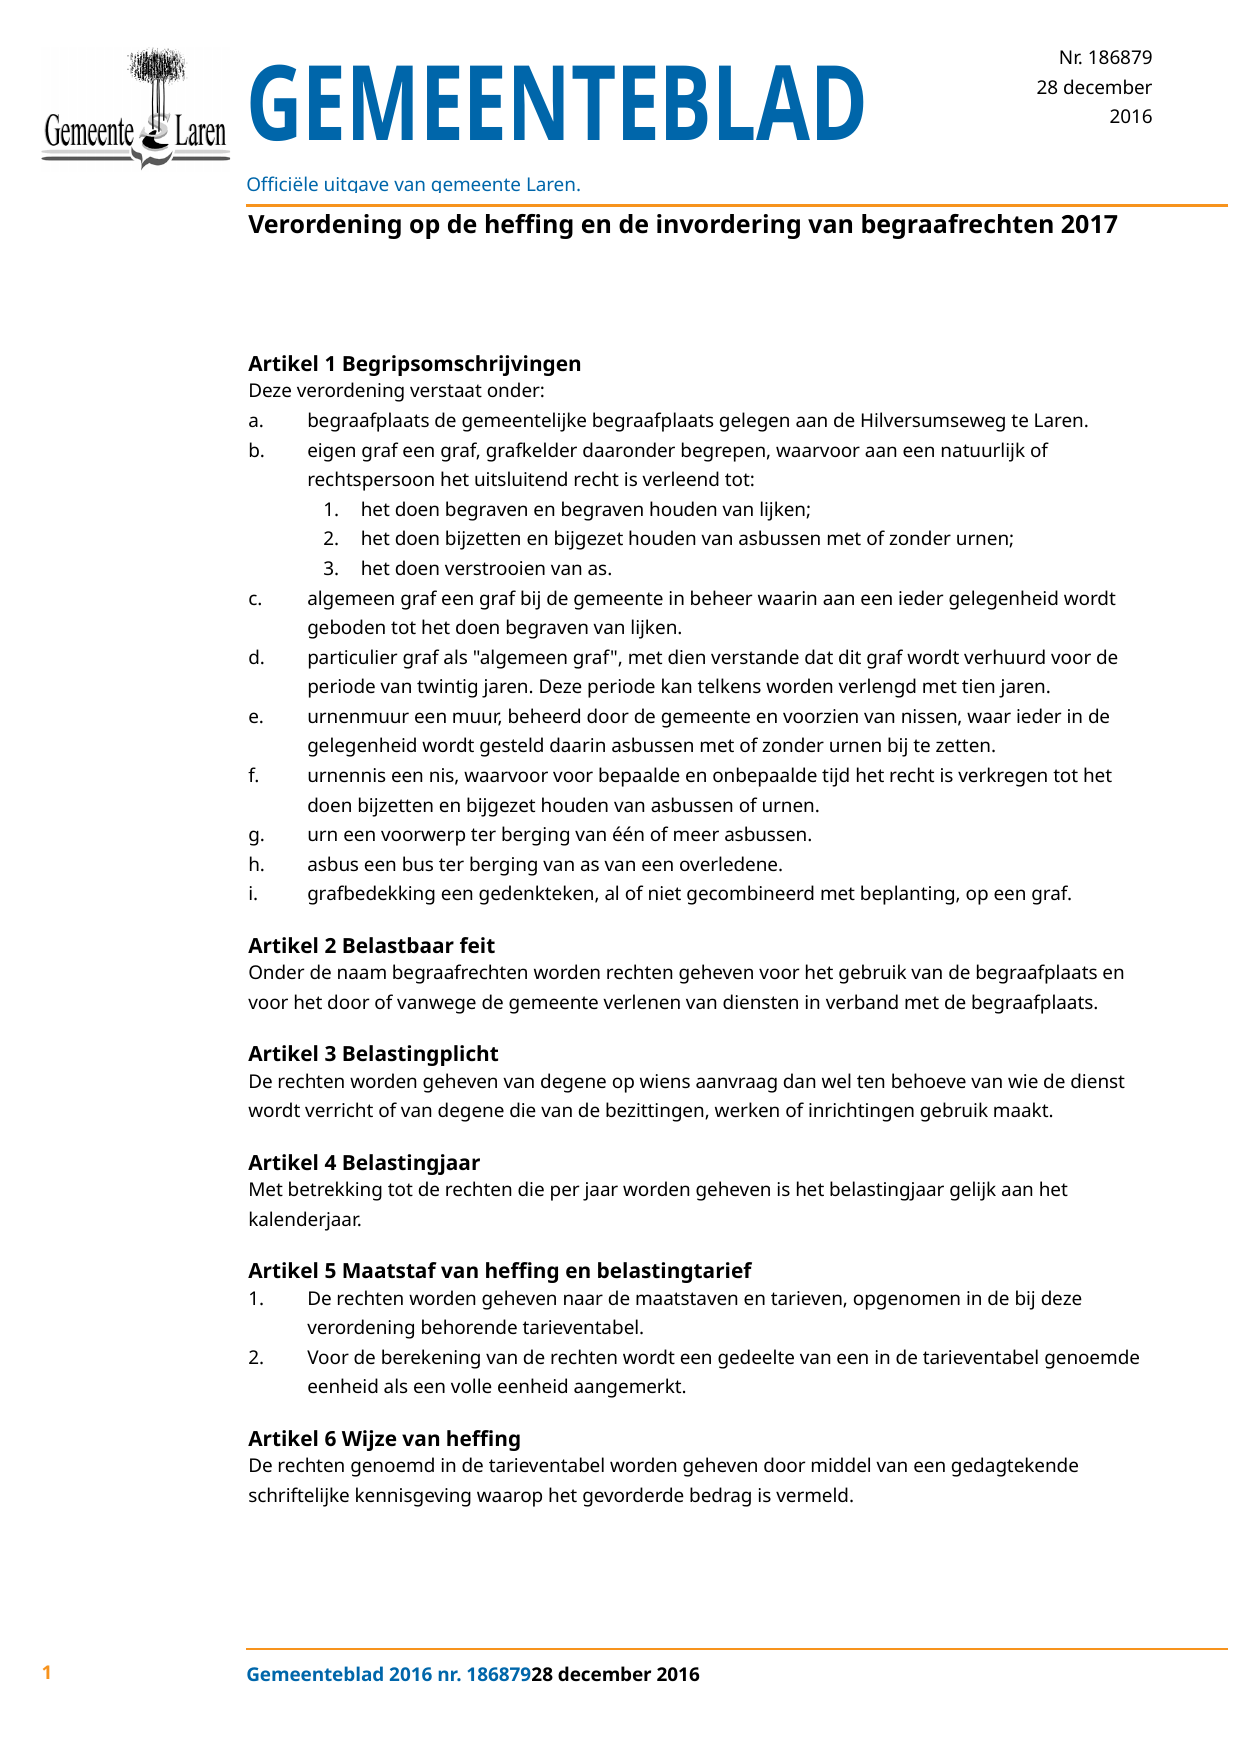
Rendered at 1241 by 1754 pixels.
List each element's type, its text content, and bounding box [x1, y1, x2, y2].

list urn een voorwerp ter berging van één of meer asbussen. [248, 821, 1152, 847]
text Artikel 4 Belastingjaar [248, 1148, 1152, 1176]
text Artikel 6 Wijze van heffing [248, 1424, 1152, 1452]
list algemeen graf een graf bij de gemeente in beheer waarin aan een ieder gelegenheid wordt geboden tot het doen begraven van lijken. [248, 585, 1152, 640]
list particulier graf als "algemeen graf", met dien verstande dat dit graf wordt verhuurd voor de periode van twintig jaren. Deze periode kan telkens worden verlengd met tien jaren. [248, 644, 1152, 699]
list grafbedekking een gedenkteken, al of niet gecombineerd met beplanting, op een graf. [248, 881, 1152, 906]
text De rechten genoemd in de tarieventabel worden geheven door middel van een gedagtekende schriftelijke kennisgeving waarop het gevorderde bedrag is vermeld. [248, 1452, 1152, 1508]
text Met betrekking tot de rechten die per jaar worden geheven is het belastingjaar gelijk aan het kalenderjaar. [248, 1176, 1152, 1232]
text Verordening op de heffing en de invordering van begraafrechten 2017 [248, 207, 1152, 241]
text Artikel 3 Belastingplicht [248, 1039, 1152, 1068]
list Voor de berekening van de rechten wordt een gedeelte van een in de tarieventabel genoemde eenheid als een volle eenheid aangemerkt. [248, 1344, 1152, 1399]
list het doen bijzetten en bijgezet houden van asbussen met of zonder urnen; [323, 526, 1152, 551]
text Deze verordening verstaat onder: [248, 378, 1152, 403]
text Artikel 1 Begripsomschrijvingen [248, 349, 1152, 378]
list eigen graf een graf, grafkelder daaronder begrepen, waarvoor aan een natuurlijk of rechtspersoon het uitsluitend recht is verleend tot: [248, 437, 1152, 492]
picture [41, 47, 231, 172]
text Artikel 2 Belastbaar feit [248, 931, 1152, 959]
text De rechten worden geheven van degene op wiens aanvraag dan wel ten behoeve van wie de dienst wordt verricht of van degene die van de bezittingen, werken of inrichtingen gebruik maakt. [248, 1068, 1152, 1123]
list het doen begraven en begraven houden van lijken; [323, 496, 1152, 522]
list asbus een bus ter berging van as van een overledene. [248, 851, 1152, 877]
text Artikel 5 Maatstaf van heffing en belastingtarief [248, 1256, 1152, 1285]
list urnennis een nis, waarvoor voor bepaalde en onbepaalde tijd het recht is verkregen tot het doen bijzetten en bijgezet houden van asbussen of urnen. [248, 762, 1152, 817]
text Onder de naam begraafrechten worden rechten geheven voor het gebruik van de begraafplaats en voor het door of vanwege de gemeente verlenen van diensten in verband met de begraafplaats. [248, 959, 1152, 1015]
list urnenmuur een muur, beheerd door de gemeente en voorzien van nissen, waar ieder in de gelegenheid wordt gesteld daarin asbussen met of zonder urnen bij te zetten. [248, 703, 1152, 758]
list De rechten worden geheven naar de maatstaven en tarieven, opgenomen in de bij deze verordening behorende tarieventabel. [248, 1285, 1152, 1340]
list het doen verstrooien van as. [323, 555, 1152, 581]
list begraafplaats de gemeentelijke begraafplaats gelegen aan de Hilversumseweg te Laren. [248, 407, 1152, 433]
